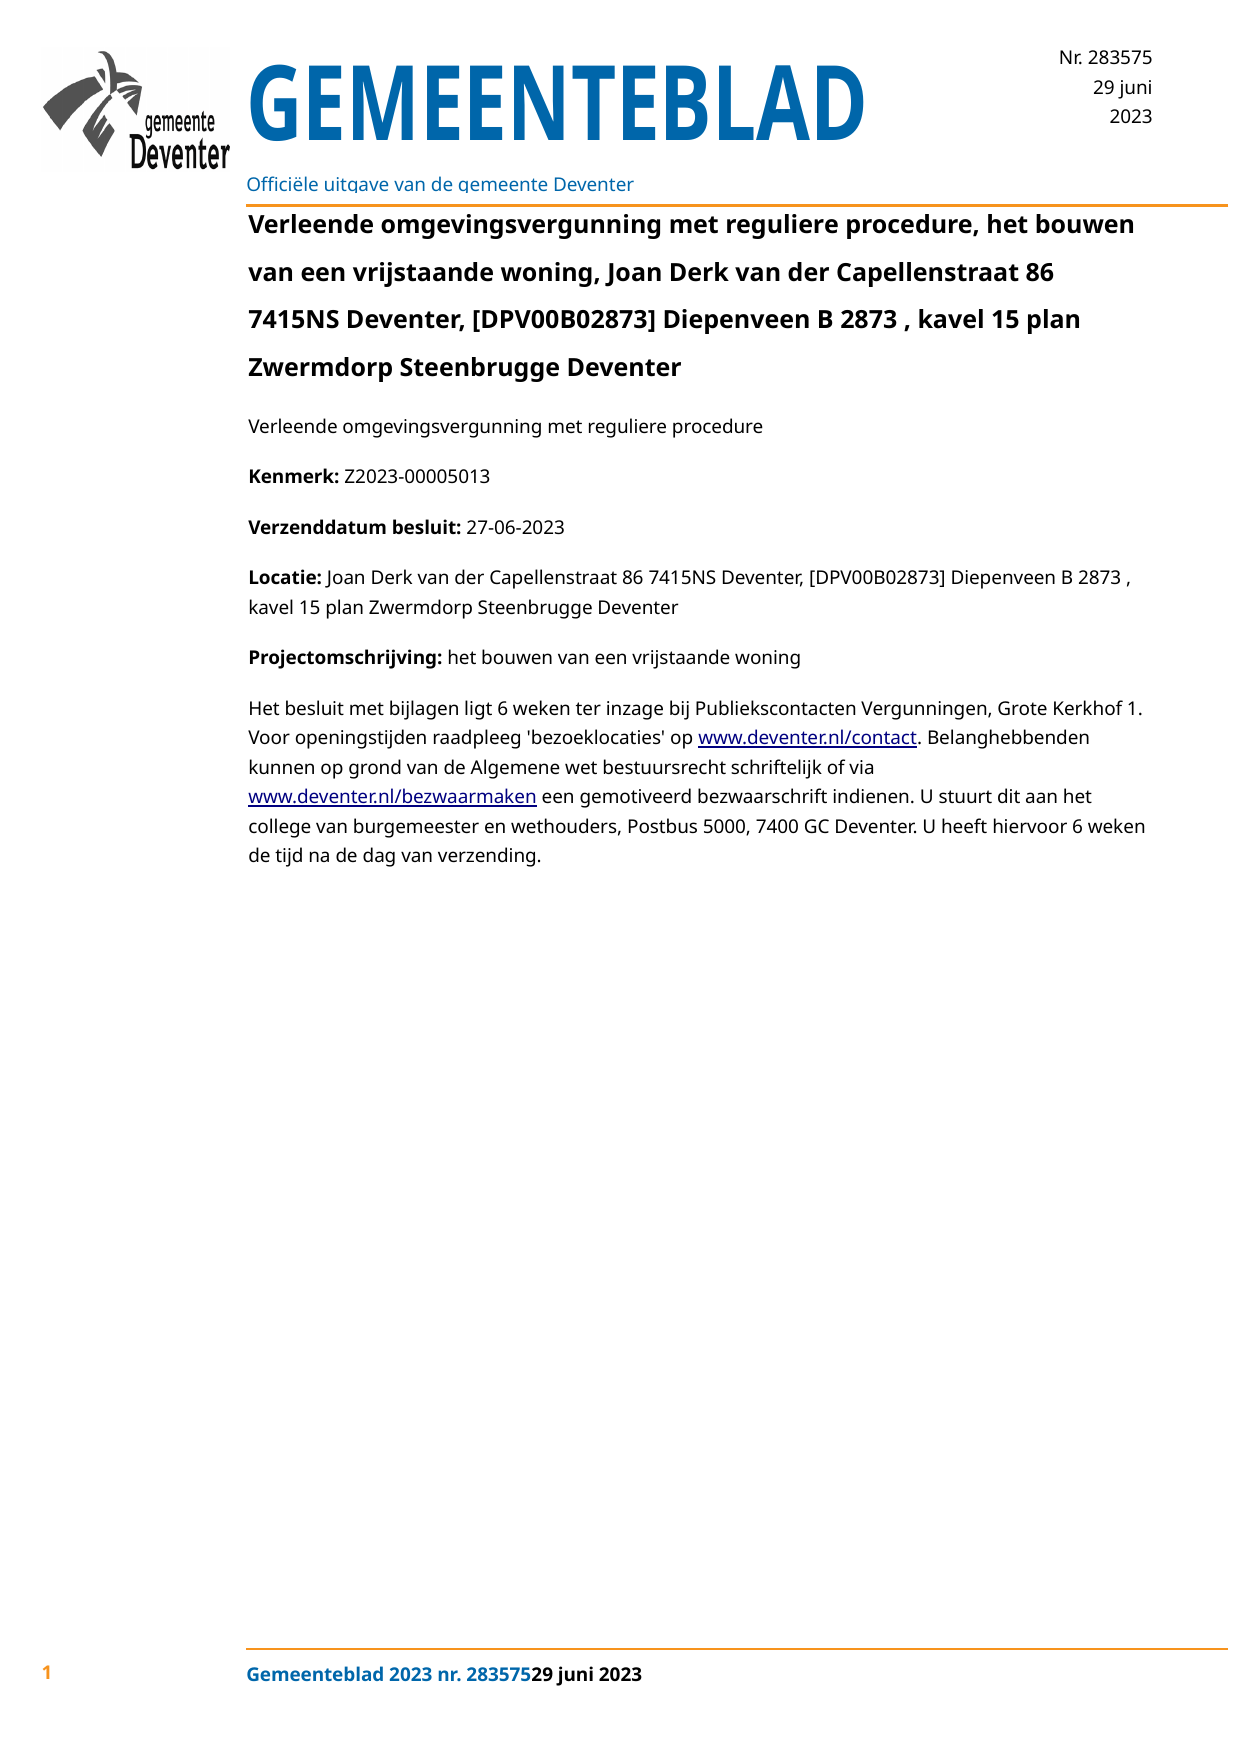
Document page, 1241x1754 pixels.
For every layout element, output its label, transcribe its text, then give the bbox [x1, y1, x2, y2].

text Verleende omgevingsvergunning met reguliere procedure [248, 413, 1152, 439]
text Verleende omgevingsvergunning met reguliere procedure, het bouwen van een vrijstaande woning, Joan Derk van der Capellenstraat 86 7415NS Deventer, [DPV00B02873] Diepenveen B 2873 , kavel 15 plan Zwermdorp Steenbrugge Deventer [248, 207, 1152, 384]
picture [41, 47, 231, 172]
text Het besluit met bijlagen ligt 6 weken ter inzage bij Publiekscontacten Vergunningen, Grote Kerkhof 1. Voor openingstijden raadpleeg 'bezoeklocaties' op www.deventer.nl/contact. Belanghebbenden kunnen op grond van de Algemene wet bestuursrecht schriftelijk of via www.deventer.nl/bezwaarmaken een gemotiveerd bezwaarschrift indienen. U stuurt dit aan het college van burgemeester en wethouders, Postbus 5000, 7400 GC Deventer. U heeft hiervoor 6 weken de tijd na de dag van verzending. [248, 695, 1152, 868]
text Verzenddatum besluit: 27-06-2023 [248, 514, 1152, 540]
text Kenmerk: Z2023-00005013 [248, 463, 1152, 489]
text Locatie: Joan Derk van der Capellenstraat 86 7415NS Deventer, [DPV00B02873] Diepenveen B 2873 , kavel 15 plan Zwermdorp Steenbrugge Deventer [248, 564, 1152, 620]
text Projectomschrijving: het bouwen van een vrijstaande woning [248, 644, 1152, 670]
